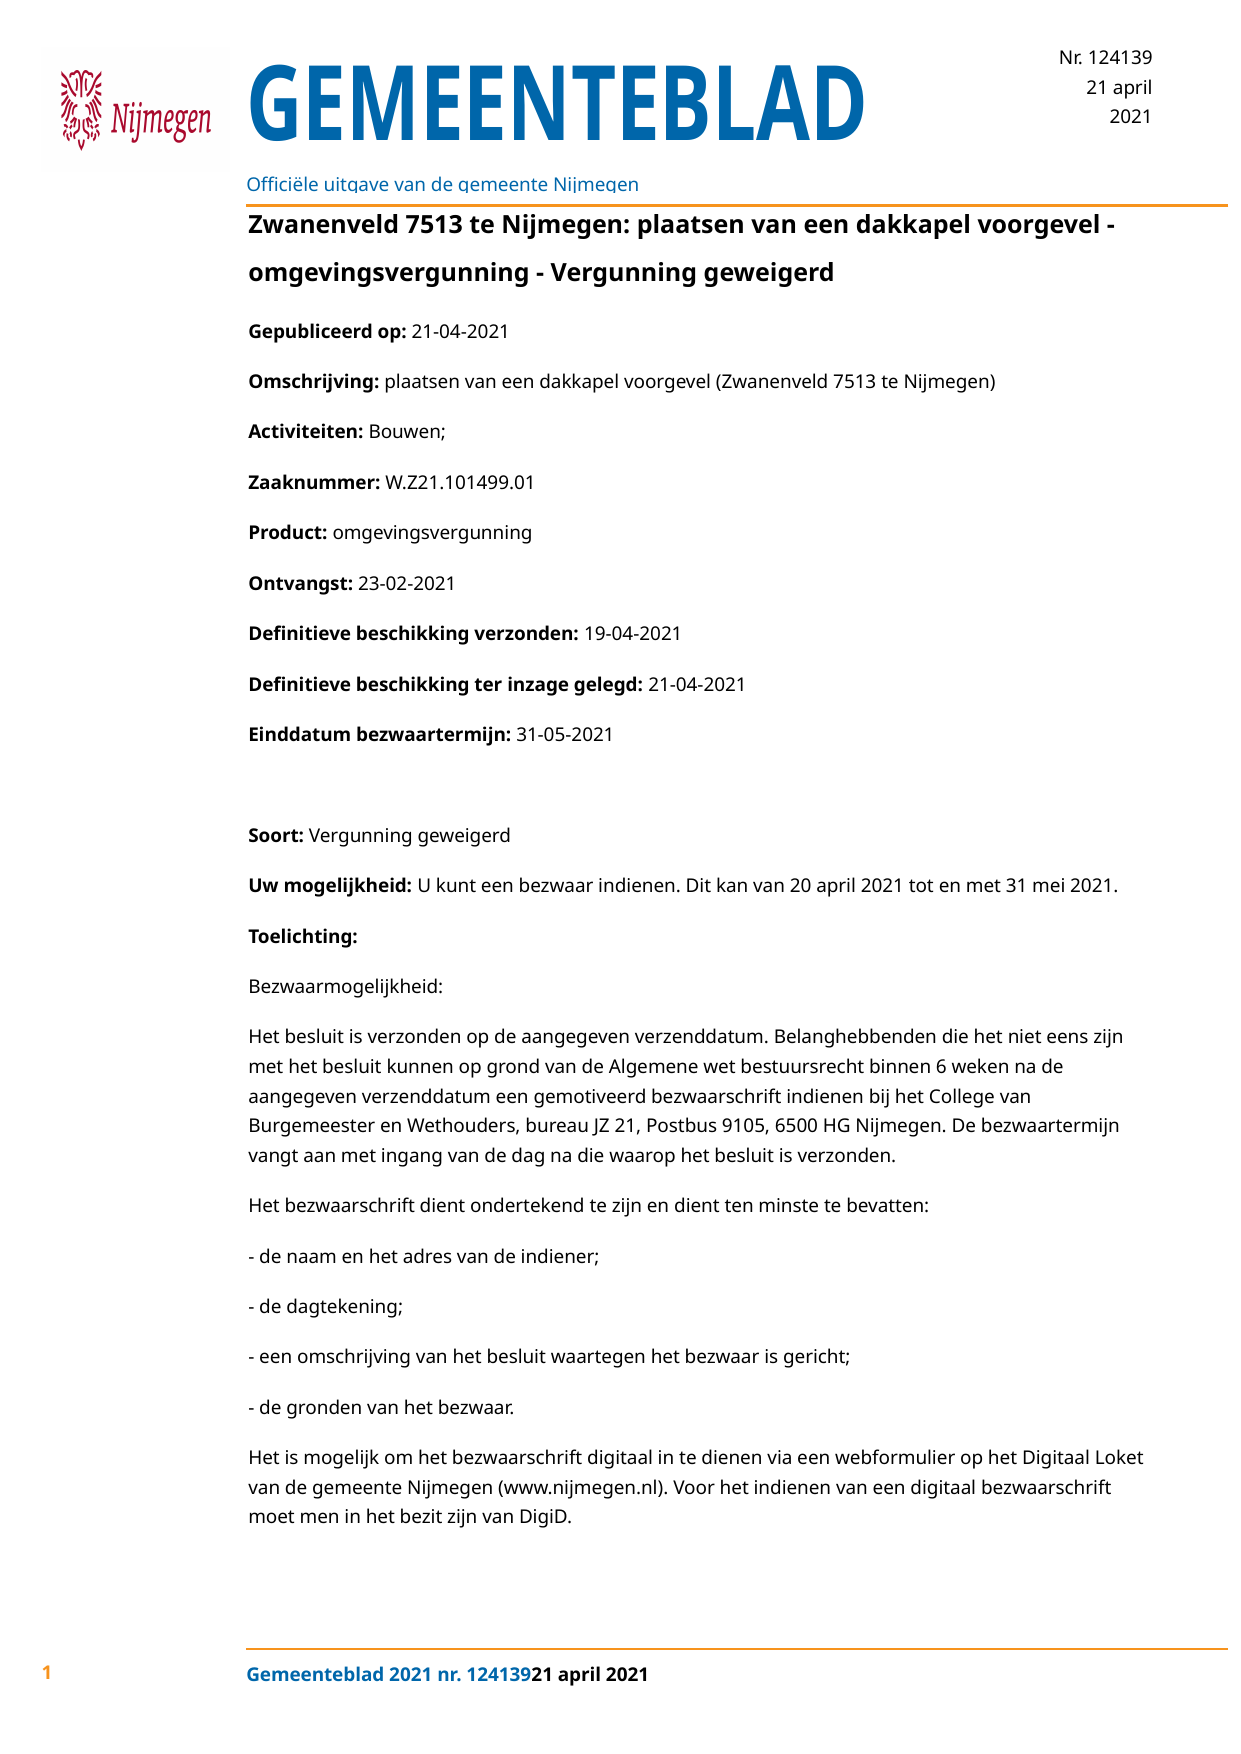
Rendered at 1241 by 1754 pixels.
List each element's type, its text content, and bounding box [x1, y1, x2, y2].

text Het bezwaarschrift dient ondertekend te zijn en dient ten minste te bevatten: [248, 1192, 1152, 1218]
text Uw mogelijkheid: U kunt een bezwaar indienen. Dit kan van 20 april 2021 tot en met 31 mei 2021. [248, 872, 1152, 898]
text - de naam en het adres van de indiener; [248, 1243, 1152, 1269]
text Het besluit is verzonden op de aangegeven verzenddatum. Belanghebbenden die het niet eens zijn met het besluit kunnen op grond van de Algemene wet bestuursrecht binnen 6 weken na de aangegeven verzenddatum een gemotiveerd bezwaarschrift indienen bij het College van Burgemeester en Wethouders, bureau JZ 21, Postbus 9105, 6500 HG Nijmegen. De bezwaartermijn vangt aan met ingang van de dag na die waarop het besluit is verzonden. [248, 1024, 1152, 1168]
text Definitieve beschikking verzonden: 19-04-2021 [248, 620, 1152, 646]
picture [41, 47, 231, 172]
text Toelichting: [248, 923, 1152, 949]
text Activiteiten: Bouwen; [248, 419, 1152, 444]
text - de dagtekening; [248, 1293, 1152, 1319]
text Definitieve beschikking ter inzage gelegd: 21-04-2021 [248, 671, 1152, 697]
text Einddatum bezwaartermijn: 31-05-2021 [248, 721, 1152, 747]
text Zwanenveld 7513 te Nijmegen: plaatsen van een dakkapel voorgevel - omgevingsvergunning - Vergunning geweigerd [248, 207, 1152, 288]
text Het is mogelijk om het bezwaarschrift digitaal in te dienen via een webformulier op het Digitaal Loket van de gemeente Nijmegen (www.nijmegen.nl). Voor het indienen van een digitaal bezwaarschrift moet men in het bezit zijn van DigiD. [248, 1444, 1152, 1529]
text - de gronden van het bezwaar. [248, 1394, 1152, 1420]
text Ontvangst: 23-02-2021 [248, 570, 1152, 596]
text Omschrijving: plaatsen van een dakkapel voorgevel (Zwanenveld 7513 te Nijmegen) [248, 368, 1152, 394]
text Bezwaarmogelijkheid: [248, 973, 1152, 999]
text - een omschrijving van het besluit waartegen het bezwaar is gericht; [248, 1344, 1152, 1369]
text Soort: Vergunning geweigerd [248, 822, 1152, 848]
text Gepubliceerd op: 21-04-2021 [248, 318, 1152, 344]
text Product: omgevingsvergunning [248, 519, 1152, 545]
text Zaaknummer: W.Z21.101499.01 [248, 469, 1152, 495]
